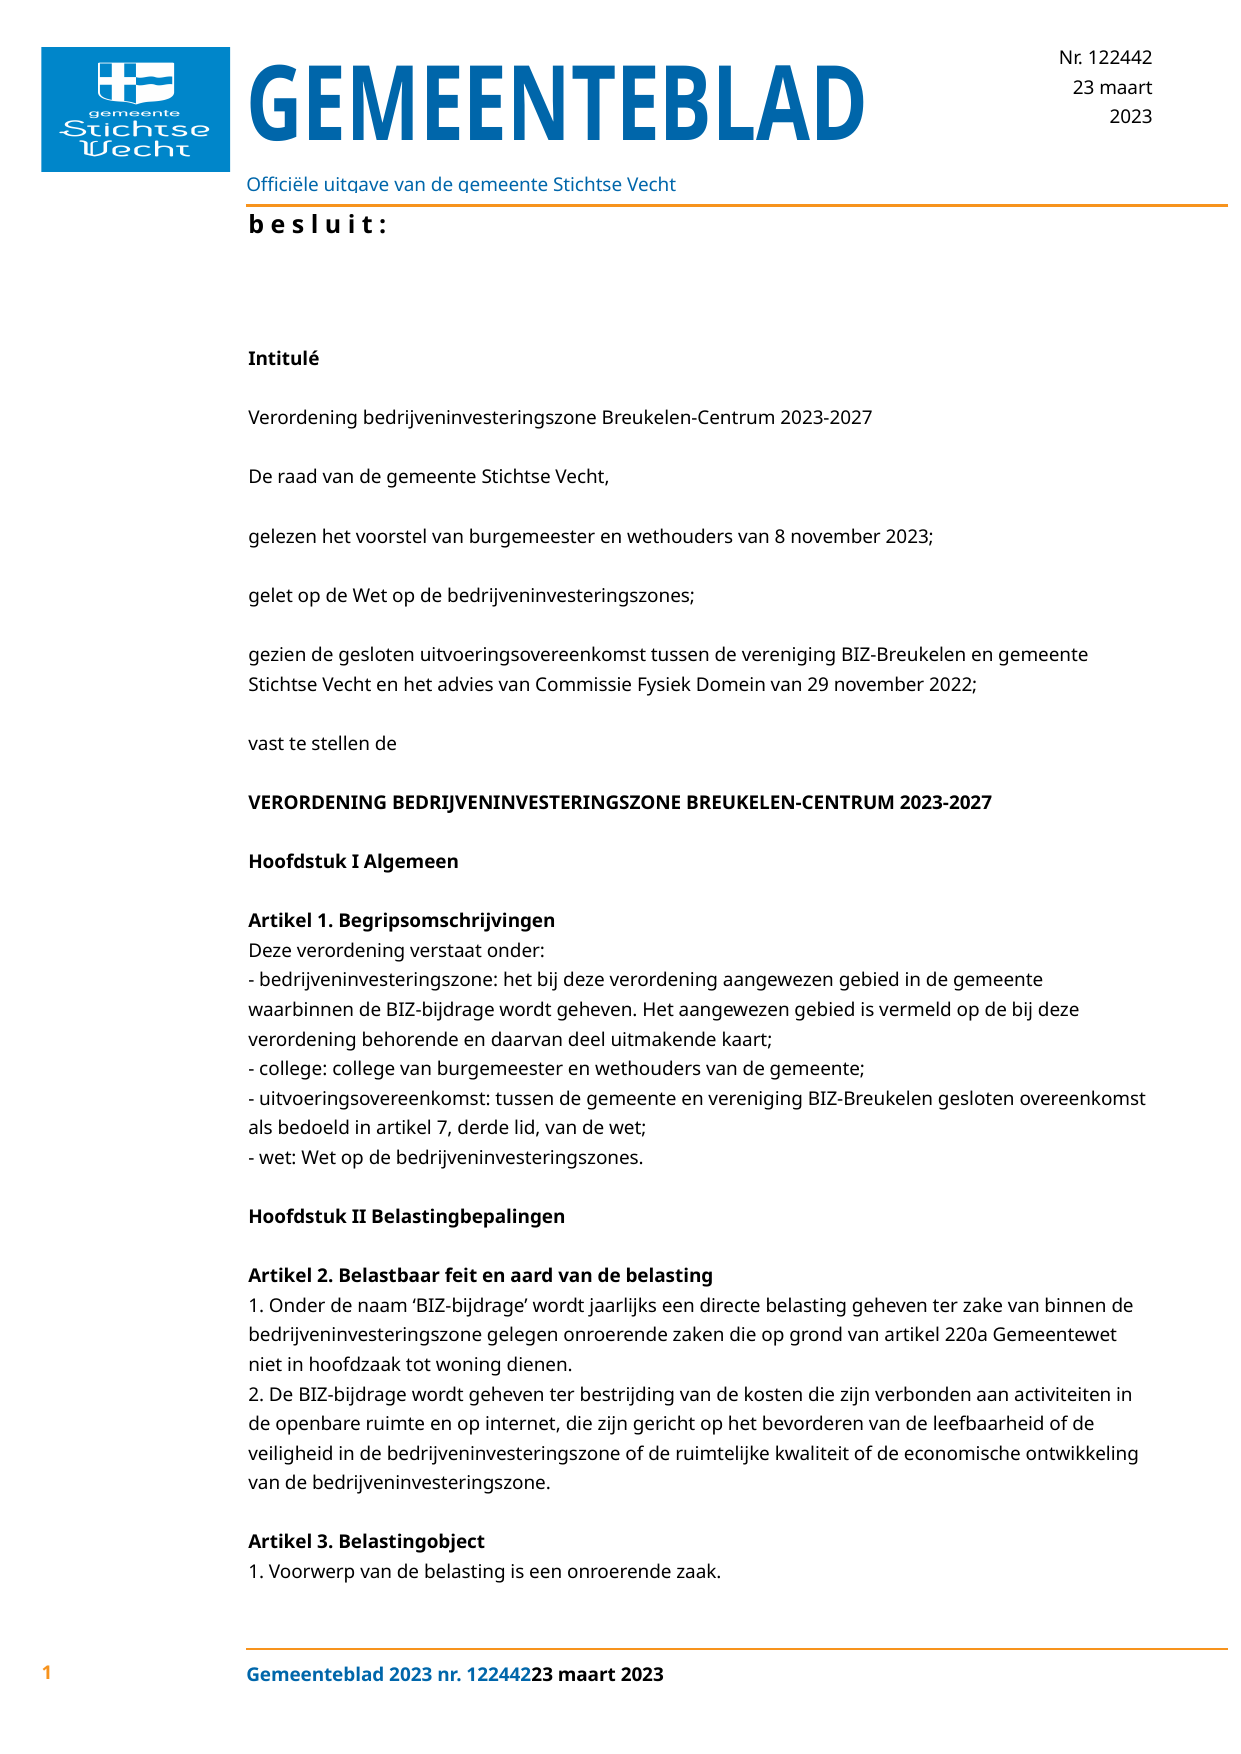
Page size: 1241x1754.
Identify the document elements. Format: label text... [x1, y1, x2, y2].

text - wet: Wet op de bedrijveninvesteringszones. [248, 1144, 1152, 1170]
text 1. Onder de naam ‘BIZ-bijdrage’ wordt jaarlijks een directe belasting geheven ter zake van binnen de bedrijveninvesteringszone gelegen onroerende zaken die op grond van artikel 220a Gemeentewet niet in hoofdzaak tot woning dienen. [248, 1292, 1152, 1377]
text Artikel 1. Begripsomschrijvingen [248, 907, 1152, 933]
text gezien de gesloten uitvoeringsovereenkomst tussen de vereniging BIZ-Breukelen en gemeente Stichtse Vecht en het advies van Commissie Fysiek Domein van 29 november 2022; [248, 641, 1152, 696]
text Artikel 2. Belastbaar feit en aard van de belasting [248, 1262, 1152, 1288]
text Intitulé [248, 345, 1152, 371]
text - college: college van burgemeester en wethouders van de gemeente; [248, 1055, 1152, 1081]
text 2. De BIZ-bijdrage wordt geheven ter bestrijding van de kosten die zijn verbonden aan activiteiten in de openbare ruimte en op internet, die zijn gericht op het bevorderen van de leefbaarheid of de veiligheid in de bedrijveninvesteringszone of de ruimtelijke kwaliteit of de economische ontwikkeling van de bedrijveninvesteringszone. [248, 1381, 1152, 1495]
text Artikel 3. Belastingobject [248, 1529, 1152, 1554]
text gelet op de Wet op de bedrijveninvesteringszones; [248, 582, 1152, 608]
picture [137, 63, 174, 103]
text 1. Voorwerp van de belasting is een onroerende zaak. [248, 1558, 1152, 1584]
text Hoofdstuk I Algemeen [248, 848, 1152, 874]
text vast te stellen de [248, 730, 1152, 756]
picture [99, 63, 135, 101]
text Hoofdstuk II Belastingbepalingen [248, 1203, 1152, 1229]
text Verordening bedrijveninvesteringszone Breukelen-Centrum 2023-2027 [248, 404, 1152, 430]
text VERORDENING BEDRIJVENINVESTERINGSZONE BREUKELEN-CENTRUM 2023-2027 [248, 789, 1152, 815]
text De raad van de gemeente Stichtse Vecht, [248, 464, 1152, 489]
text b e s l u i t : [248, 207, 1152, 241]
text - uitvoeringsovereenkomst: tussen de gemeente en vereniging BIZ-Breukelen gesloten overeenkomst als bedoeld in artikel 7, derde lid, van de wet; [248, 1085, 1152, 1140]
text - bedrijveninvesteringszone: het bij deze verordening aangewezen gebied in de gemeente waarbinnen de BIZ-bijdrage wordt geheven. Het aangewezen gebied is vermeld op de bij deze verordening behorende en daarvan deel uitmakende kaart; [248, 967, 1152, 1051]
text Deze verordening verstaat onder: [248, 937, 1152, 963]
text gelezen het voorstel van burgemeester en wethouders van 8 november 2023; [248, 523, 1152, 548]
